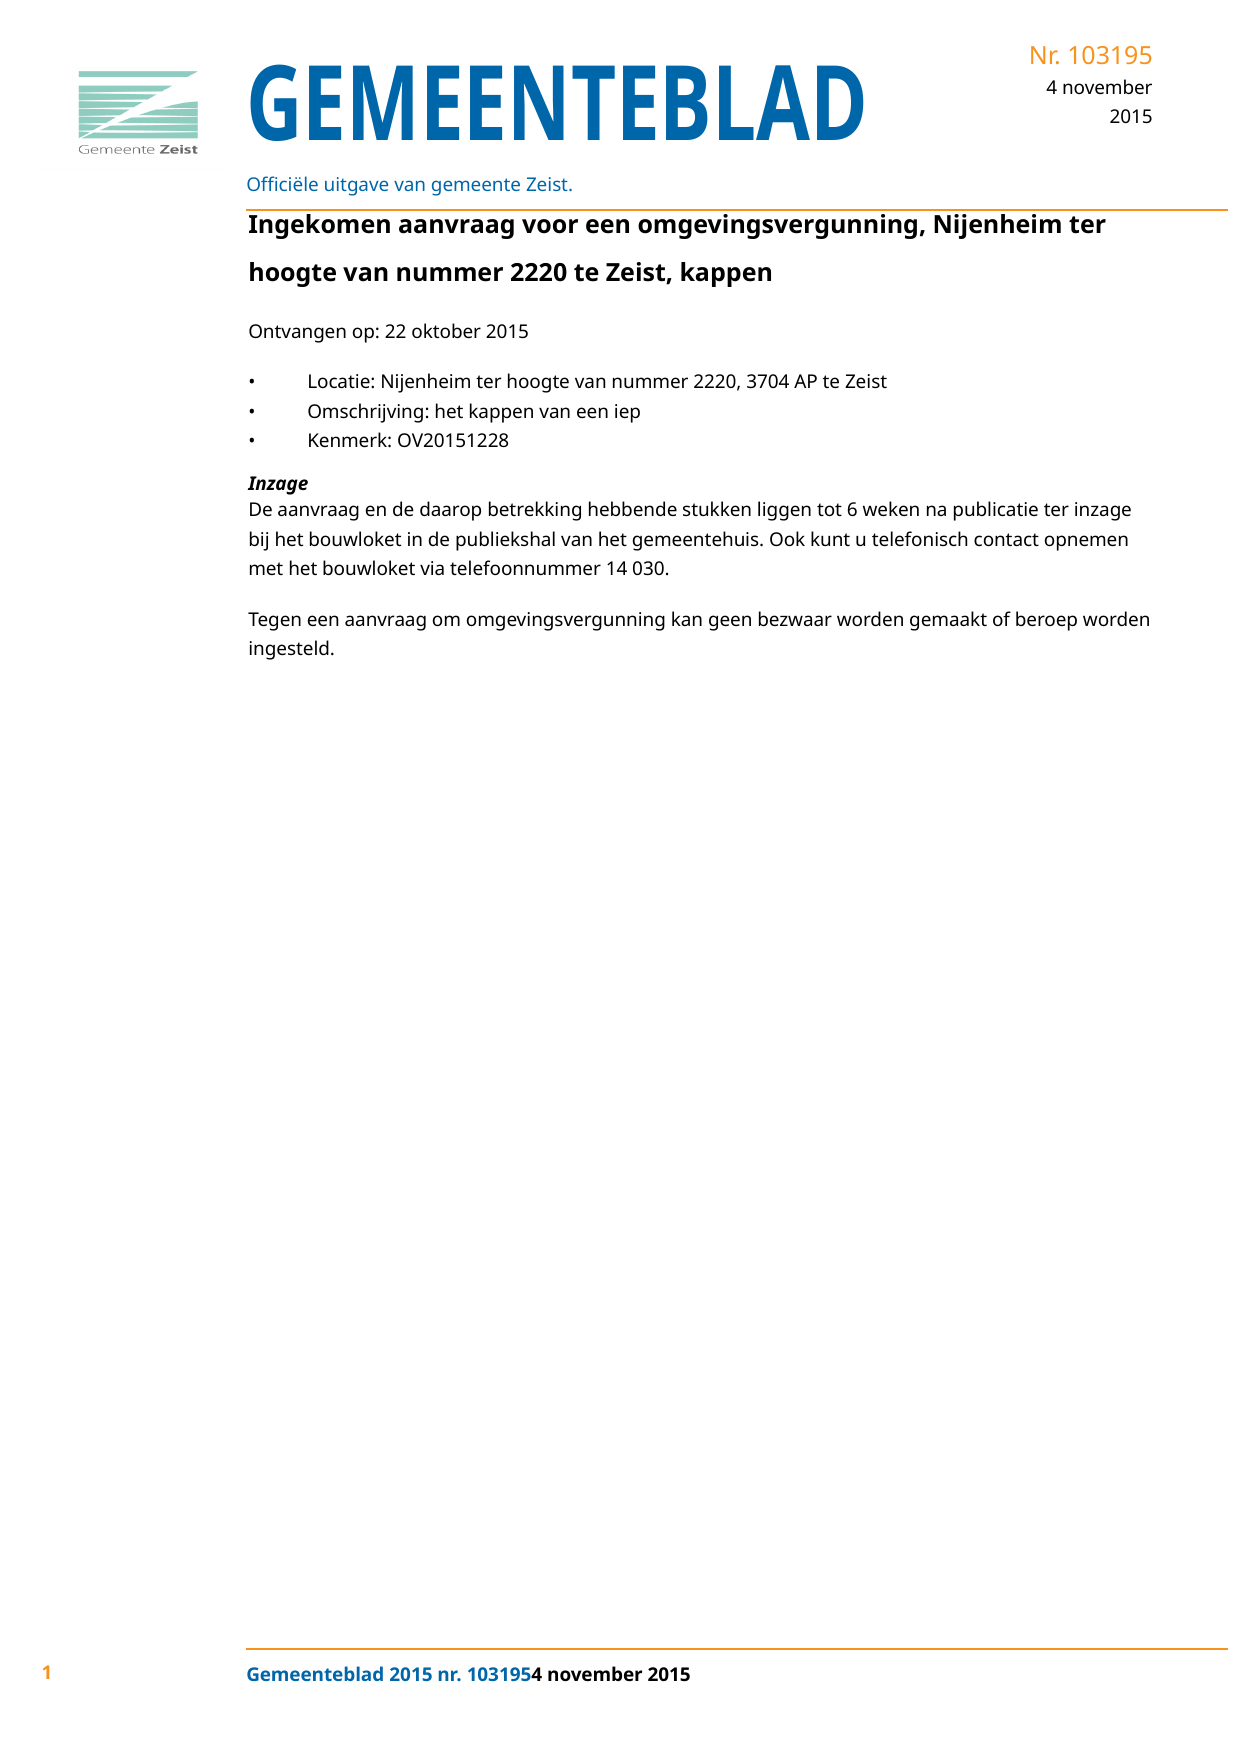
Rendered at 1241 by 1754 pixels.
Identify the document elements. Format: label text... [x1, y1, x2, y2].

list Omschrijving: het kappen van een iep [248, 398, 1152, 424]
text Ontvangen op: 22 oktober 2015 [248, 318, 1152, 344]
text Inzage [248, 471, 1152, 496]
text De aanvraag en de daarop betrekking hebbende stukken liggen tot 6 weken na publicatie ter inzage bij het bouwloket in de publiekshal van het gemeentehuis. Ook kunt u telefonisch contact opnemen met het bouwloket via telefoonnummer 14 030. [248, 496, 1152, 581]
text Ingekomen aanvraag voor een omgevingsvergunning, Nijenheim ter hoogte van nummer 2220 te Zeist, kappen [248, 211, 1152, 288]
list Kenmerk: OV20151228 [248, 427, 1152, 453]
picture [41, 47, 231, 172]
text Tegen een aanvraag om omgevingsvergunning kan geen bezwaar worden gemaakt of beroep worden ingesteld. [248, 606, 1152, 661]
list Locatie: Nijenheim ter hoogte van nummer 2220, 3704 AP te Zeist [248, 368, 1152, 394]
